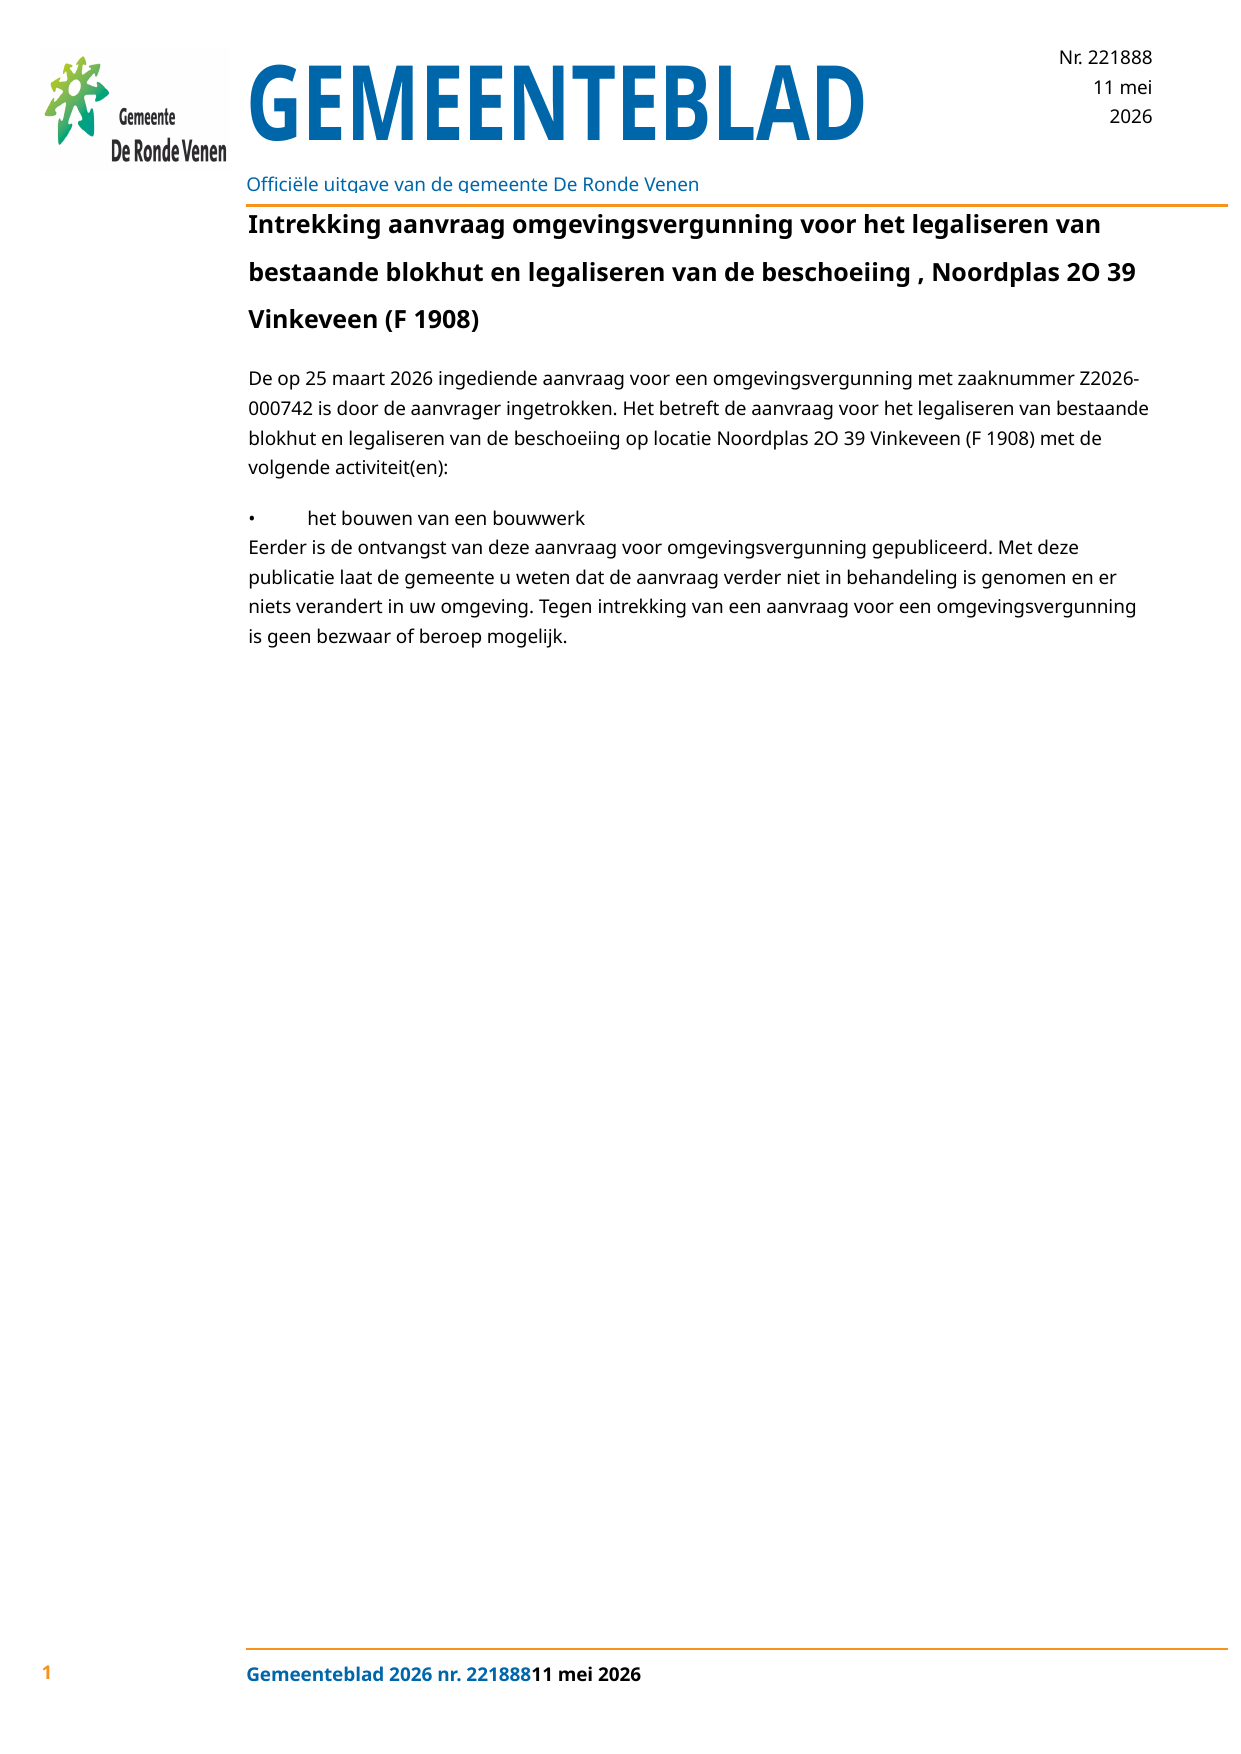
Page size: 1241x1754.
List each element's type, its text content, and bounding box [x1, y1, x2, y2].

text Eerder is de ontvangst van deze aanvraag voor omgevingsvergunning gepubliceerd. Met deze publicatie laat de gemeente u weten dat de aanvraag verder niet in behandeling is genomen en er niets verandert in uw omgeving. Tegen intrekking van een aanvraag voor een omgevingsvergunning is geen bezwaar of beroep mogelijk. [248, 534, 1152, 649]
text Intrekking aanvraag omgevingsvergunning voor het legaliseren van bestaande blokhut en legaliseren van de beschoeiing , Noordplas 2O 39 Vinkeveen (F 1908) [248, 207, 1152, 336]
picture [41, 47, 231, 172]
list het bouwen van een bouwwerk [248, 505, 1152, 530]
text De op 25 maart 2026 ingediende aanvraag voor een omgevingsvergunning met zaaknummer Z2026-000742 is door de aanvrager ingetrokken. Het betreft de aanvraag voor het legaliseren van bestaande blokhut en legaliseren van de beschoeiing op locatie Noordplas 2O 39 Vinkeveen (F 1908) met de volgende activiteit(en): [248, 366, 1152, 480]
